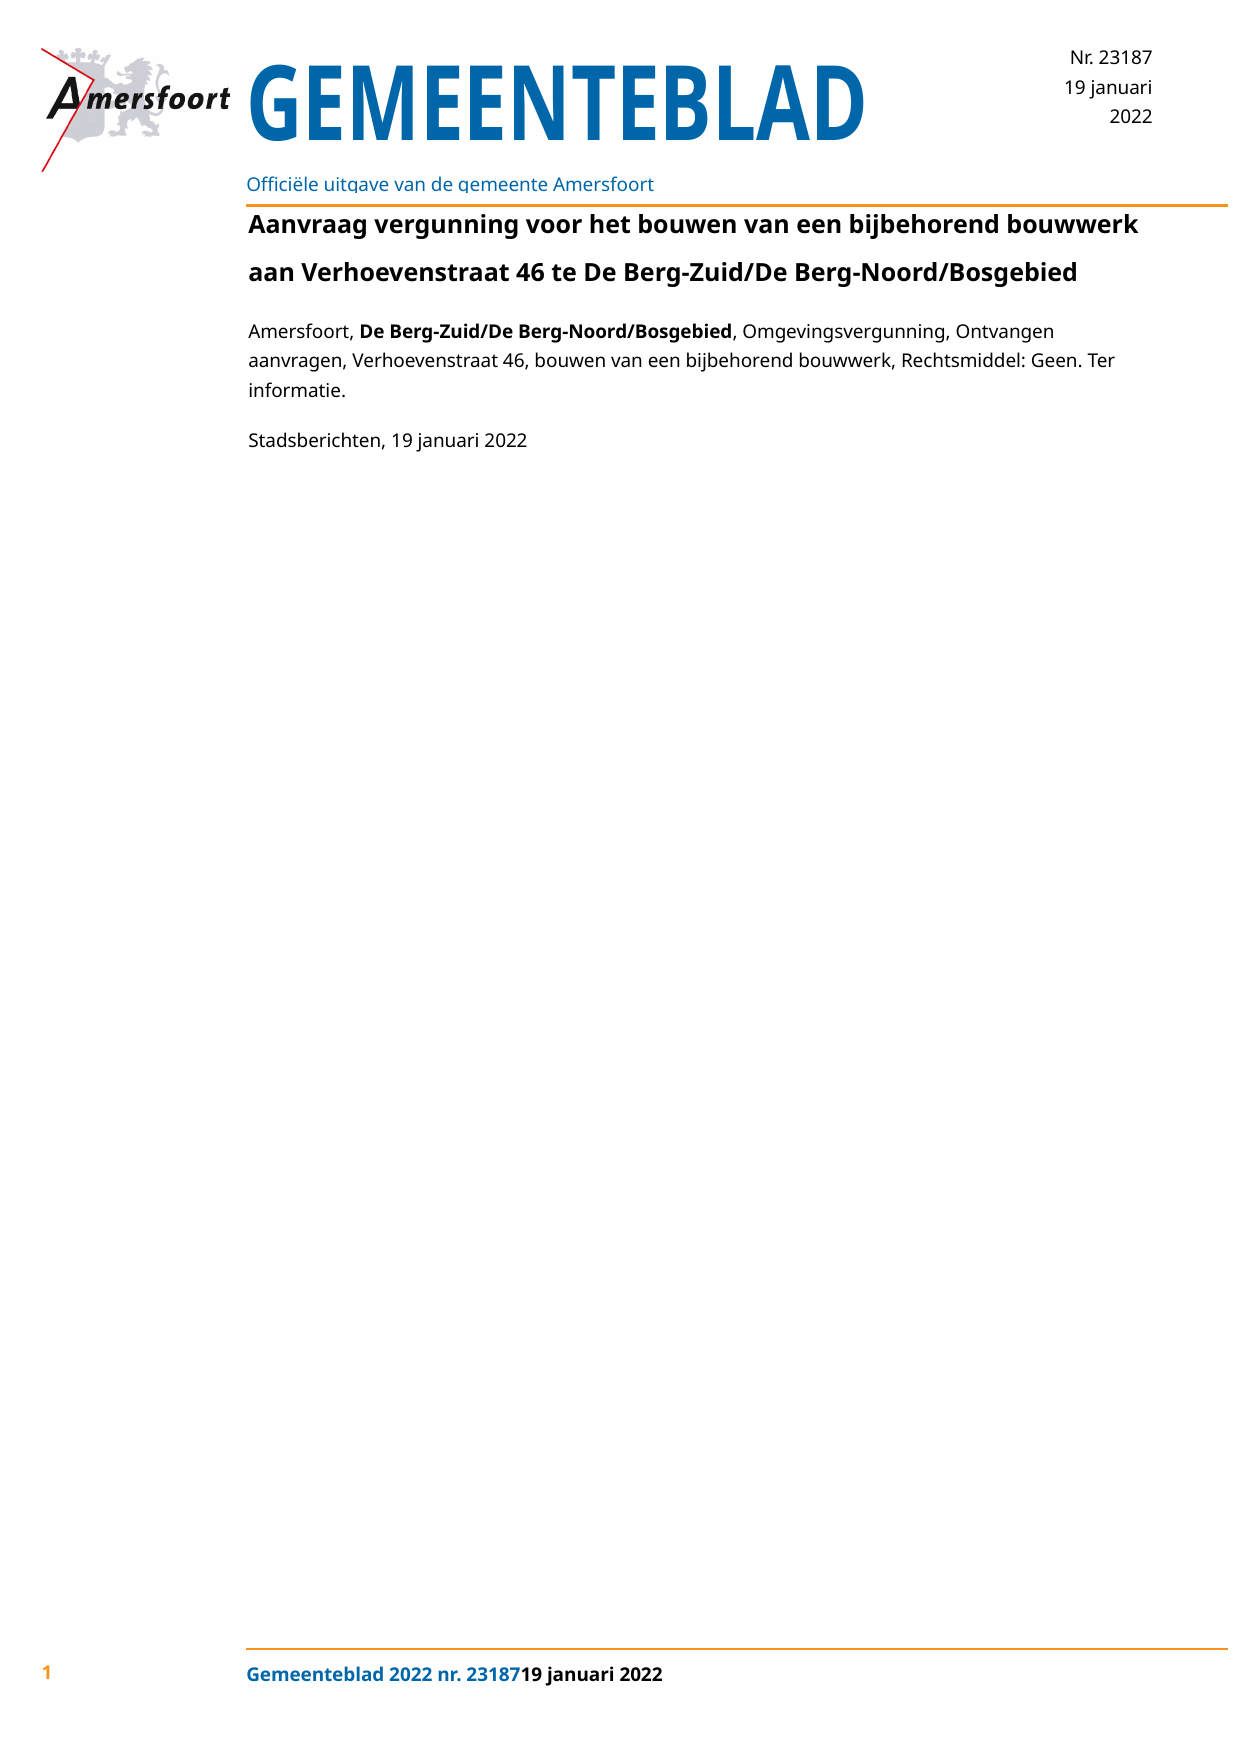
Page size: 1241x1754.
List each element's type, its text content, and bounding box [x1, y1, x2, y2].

text Aanvraag vergunning voor het bouwen van een bijbehorend bouwwerk aan Verhoevenstraat 46 te De Berg-Zuid/De Berg-Noord/Bosgebied [248, 207, 1152, 288]
text Amersfoort, De Berg-Zuid/De Berg-Noord/Bosgebied, Omgevingsvergunning, Ontvangen aanvragen, Verhoevenstraat 46, bouwen van een bijbehorend bouwwerk, Rechtsmiddel: Geen. Ter informatie. [248, 318, 1152, 403]
text Stadsberichten, 19 januari 2022 [248, 427, 1152, 453]
picture [41, 47, 231, 172]
